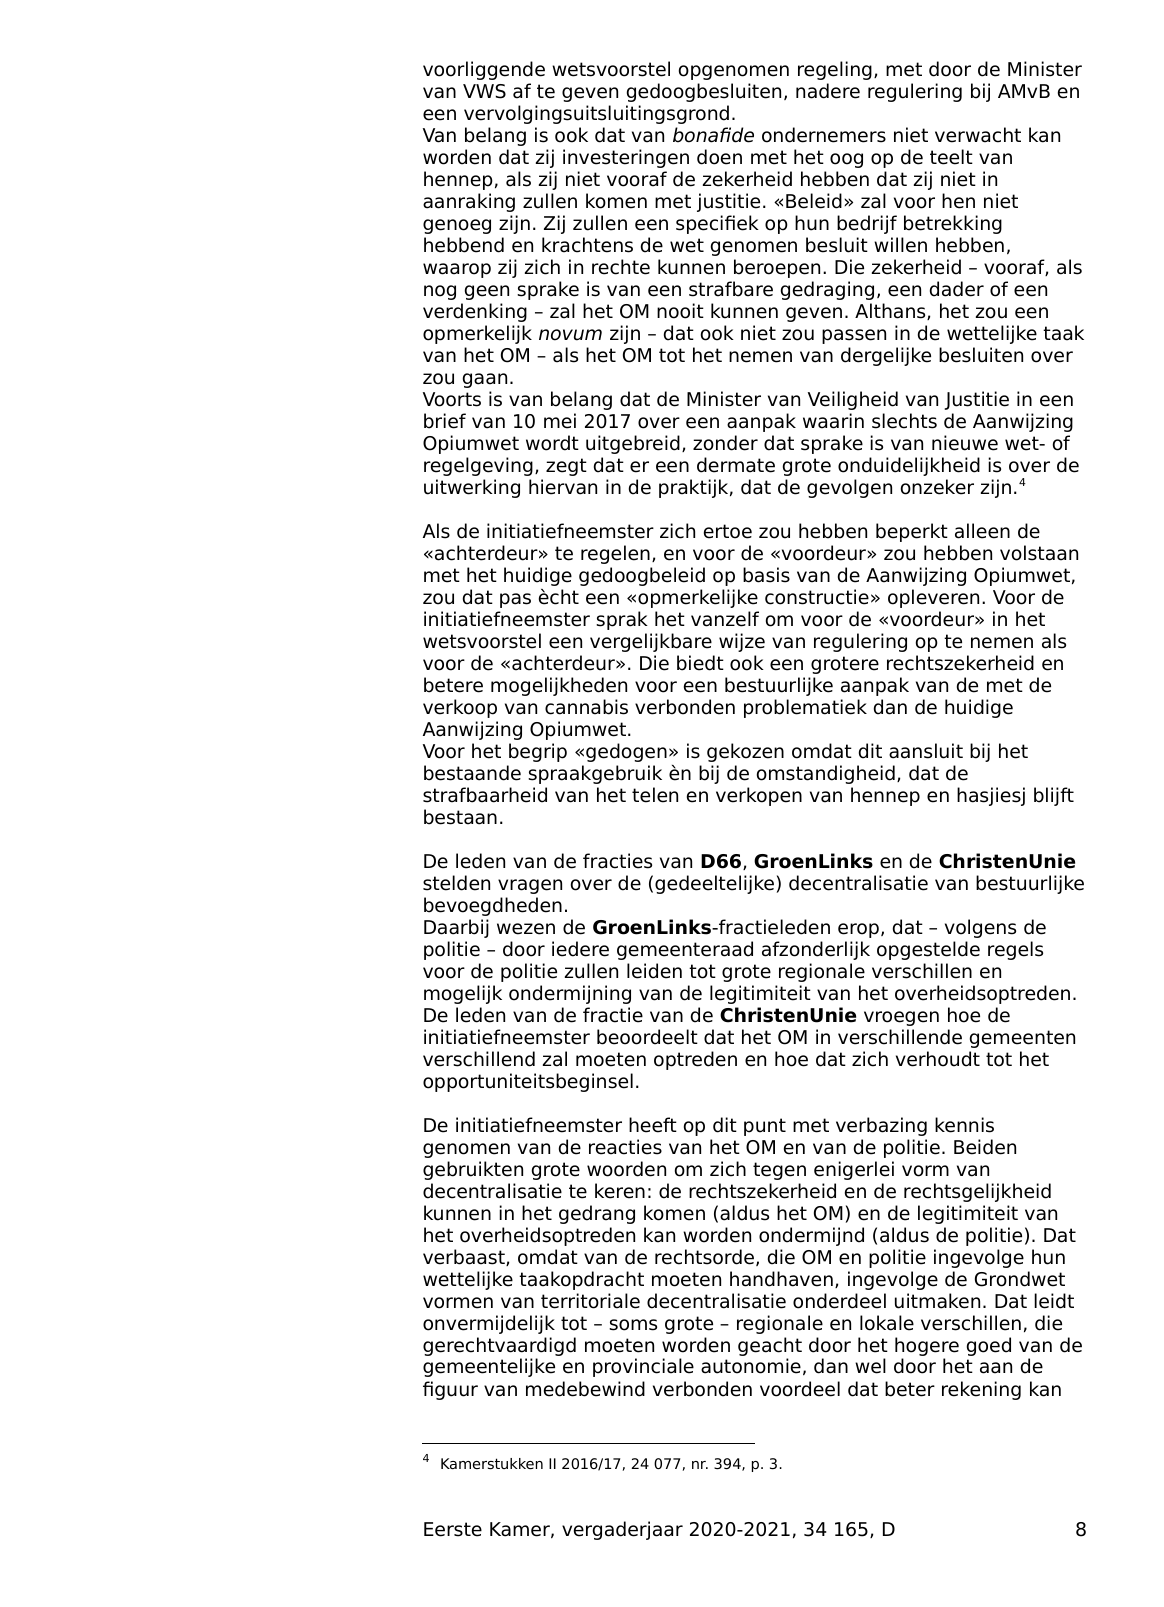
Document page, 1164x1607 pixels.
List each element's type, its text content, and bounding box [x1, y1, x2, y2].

text Kamerstukken II 2016/17, 24 077, nr. 394, p. 3. [422, 1452, 1087, 1474]
text Als de initiatiefneemster zich ertoe zou hebben beperkt alleen de «achterdeur» te regelen, en voor de «voordeur» zou hebben volstaan met het huidige gedoogbeleid op basis van de Aanwijzing Opiumwet, zou dat pas ècht een «opmerkelijke constructie» opleveren. Voor de initiatiefneemster sprak het vanzelf om voor de «voordeur» in het wetsvoorstel een vergelijkbare wijze van regulering op te nemen als voor de «achterdeur». Die biedt ook een grotere rechtszekerheid en betere mogelijkheden voor een bestuurlijke aanpak van de met de verkoop van cannabis verbonden problematiek dan de huidige Aanwijzing Opiumwet. [422, 521, 1087, 741]
text De initiatiefneemster heeft op dit punt met verbazing kennis genomen van de reacties van het OM en van de politie. Beiden gebruikten grote woorden om zich tegen enigerlei vorm van decentralisatie te keren: de rechtszekerheid en de rechtsgelijkheid kunnen in het gedrang komen (aldus het OM) en de legitimiteit van het overheidsoptreden kan worden ondermijnd (aldus de politie). Dat verbaast, omdat van de rechtsorde, die OM en politie ingevolge hun wettelijke taakopdracht moeten handhaven, ingevolge de Grondwet vormen van territoriale decentralisatie onderdeel uitmaken. Dat leidt onvermijdelijk tot – soms grote – regionale en lokale verschillen, die gerechtvaardigd moeten worden geacht door het hogere goed van de gemeentelijke en provinciale autonomie, dan wel door het aan de figuur van medebewind verbonden voordeel dat beter rekening kan [422, 1115, 1087, 1400]
text Voor het begrip «gedogen» is gekozen omdat dit aansluit bij het bestaande spraakgebruik èn bij de omstandigheid, dat de strafbaarheid van het telen en verkopen van hennep en hasjiesj blijft bestaan. [422, 741, 1087, 828]
text Daarbij wezen de GroenLinks-fractieleden erop, dat – volgens de politie – door iedere gemeenteraad afzonderlijk opgestelde regels voor de politie zullen leiden tot grote regionale verschillen en mogelijk ondermijning van de legitimiteit van het overheidsoptreden. [422, 917, 1087, 1004]
text De leden van de fractie van de ChristenUnie vroegen hoe de initiatiefneemster beoordeelt dat het OM in verschillende gemeenten verschillend zal moeten optreden en hoe dat zich verhoudt tot het opportuniteitsbeginsel. [422, 1004, 1087, 1092]
text Van belang is ook dat van bonafide ondernemers niet verwacht kan worden dat zij investeringen doen met het oog op de teelt van hennep, als zij niet vooraf de zekerheid hebben dat zij niet in aanraking zullen komen met justitie. «Beleid» zal voor hen niet genoeg zijn. Zij zullen een specifiek op hun bedrijf betrekking hebbend en krachtens de wet genomen besluit willen hebben, waarop zij zich in rechte kunnen beroepen. Die zekerheid – vooraf, als nog geen sprake is van een strafbare gedraging, een dader of een verdenking – zal het OM nooit kunnen geven. Althans, het zou een opmerkelijk novum zijn – dat ook niet zou passen in de wettelijke taak van het OM – als het OM tot het nemen van dergelijke besluiten over zou gaan. [422, 125, 1087, 389]
text Voorts is van belang dat de Minister van Veiligheid van Justitie in een brief van 10 mei 2017 over een aanpak waarin slechts de Aanwijzing Opiumwet wordt uitgebreid, zonder dat sprake is van nieuwe wet- of regelgeving, zegt dat er een dermate grote onduidelijkheid is over de uitwerking hiervan in de praktijk, dat de gevolgen onzeker zijn. [422, 389, 1087, 499]
text De leden van de fracties van D66, GroenLinks en de ChristenUnie stelden vragen over de (gedeeltelijke) decentralisatie van bestuurlijke bevoegdheden. [422, 851, 1087, 917]
text voorliggende wetsvoorstel opgenomen regeling, met door de Minister van VWS af te geven gedoogbesluiten, nadere regulering bij AMvB en een vervolgingsuitsluitingsgrond. [422, 59, 1087, 125]
